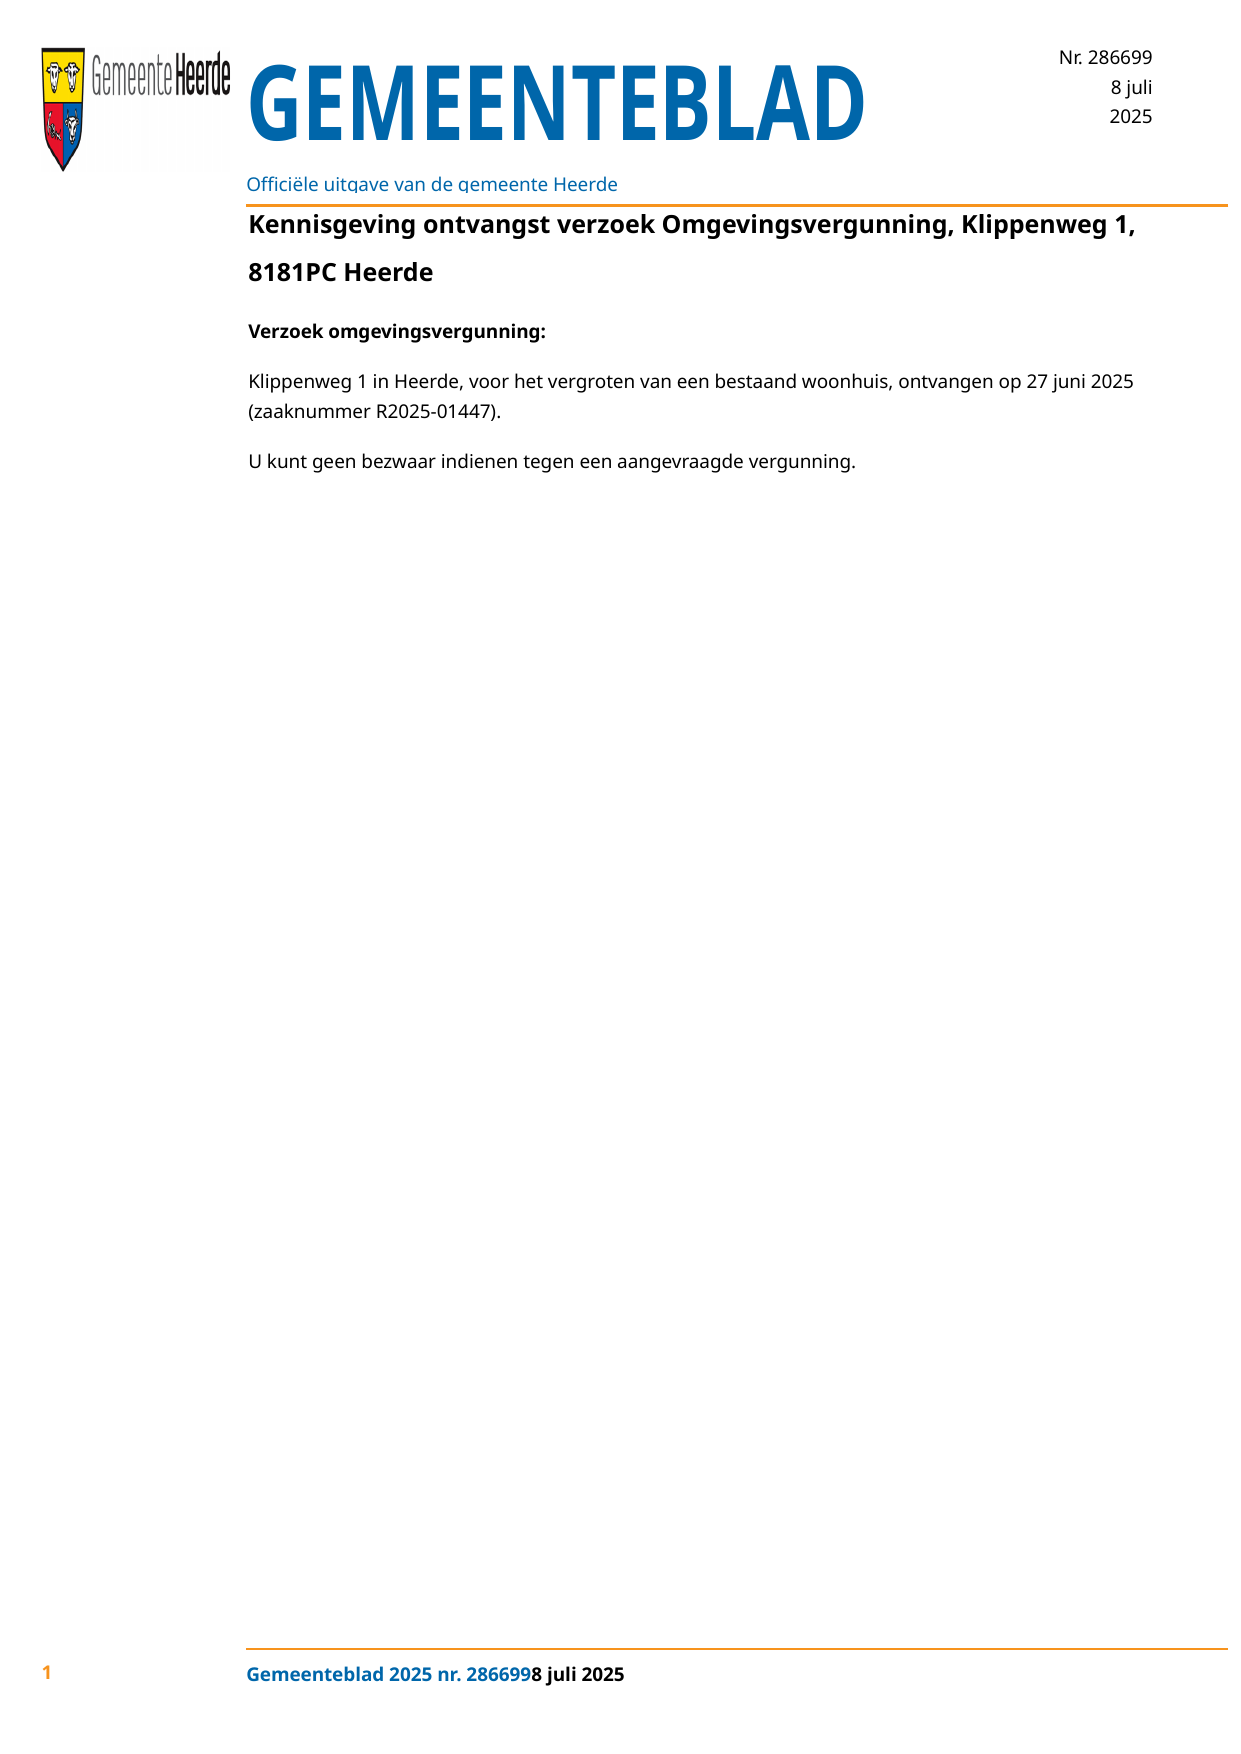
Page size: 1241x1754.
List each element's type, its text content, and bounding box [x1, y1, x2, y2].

picture [41, 47, 231, 172]
text Kennisgeving ontvangst verzoek Omgevingsvergunning, Klippenweg 1, 8181PC Heerde [248, 207, 1152, 288]
text U kunt geen bezwaar indienen tegen een aangevraagde vergunning. [248, 448, 1152, 474]
text Klippenweg 1 in Heerde, voor het vergroten van een bestaand woonhuis, ontvangen op 27 juni 2025 (zaaknummer R2025-01447). [248, 368, 1152, 424]
text Verzoek omgevingsvergunning: [248, 318, 1152, 344]
